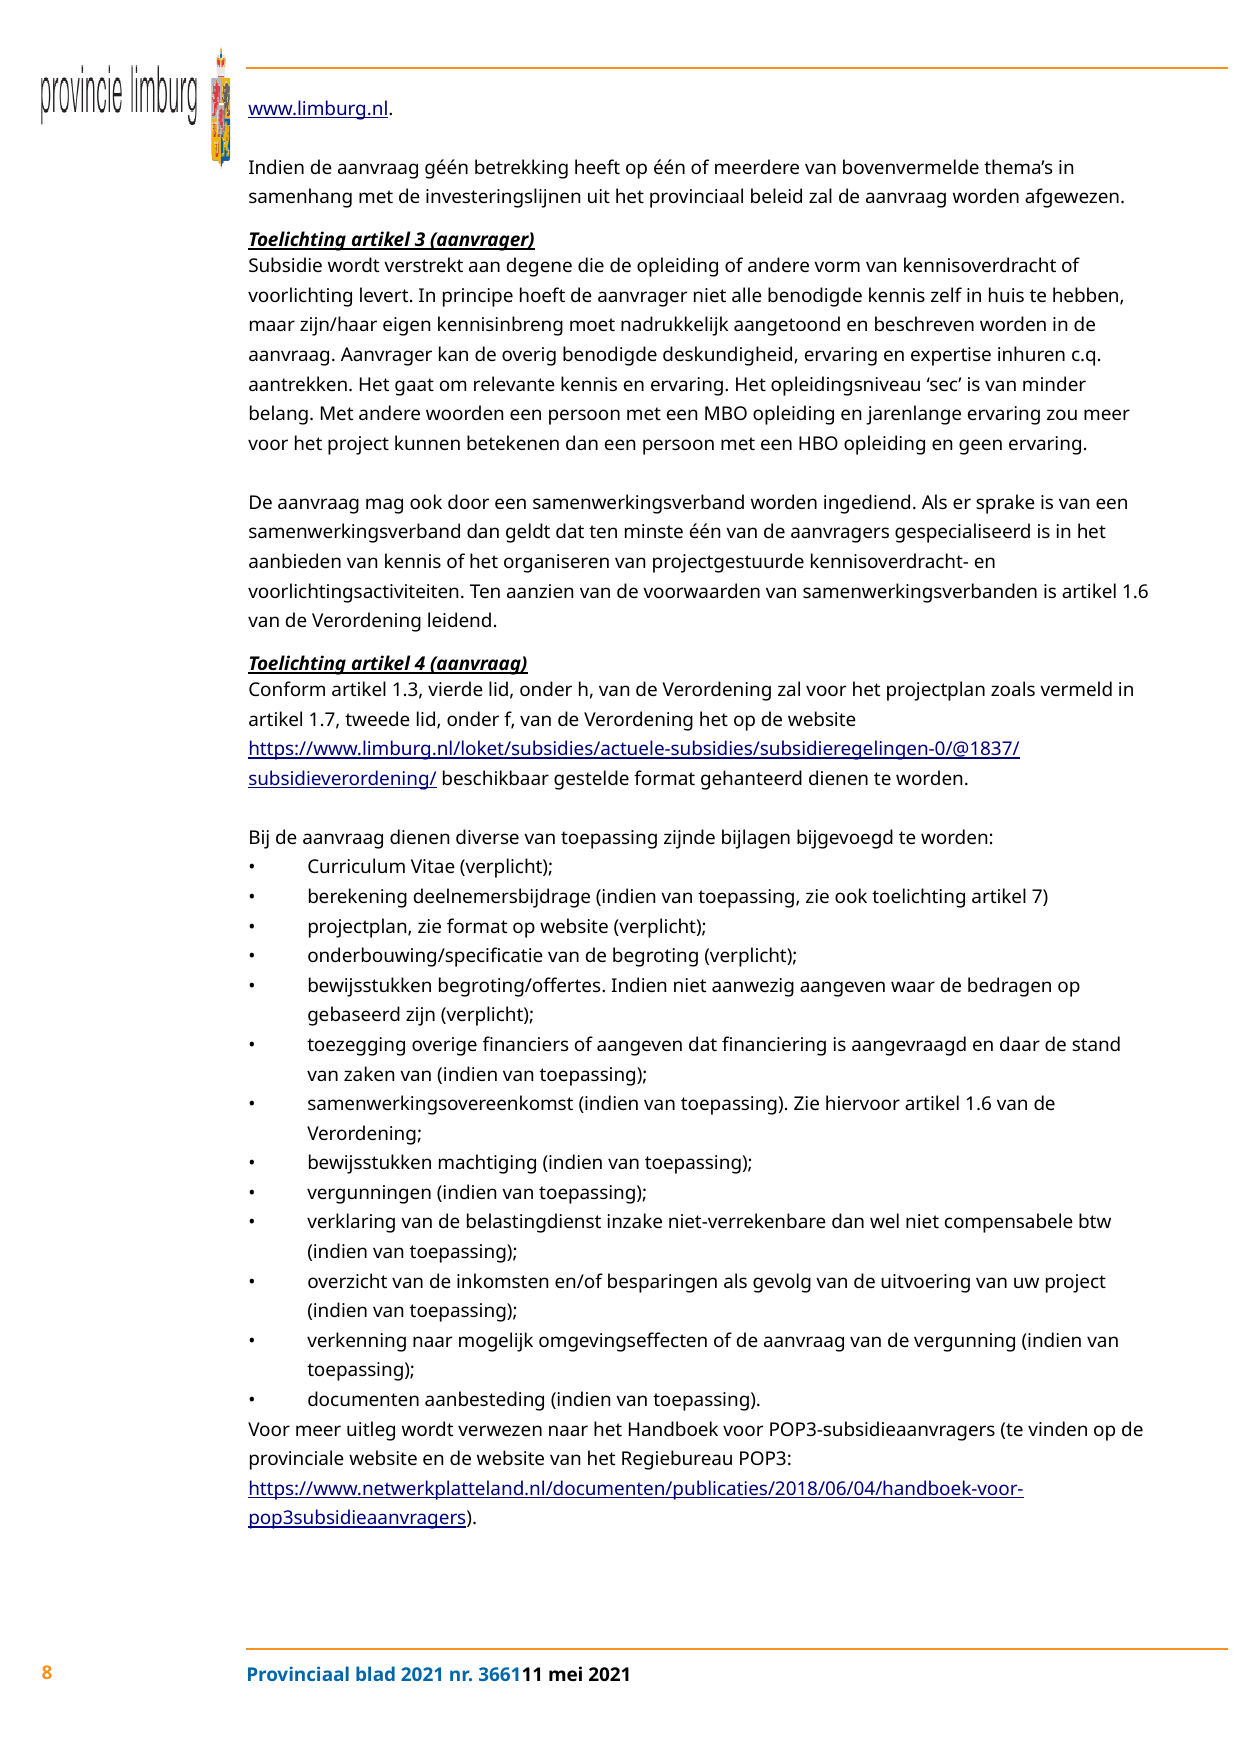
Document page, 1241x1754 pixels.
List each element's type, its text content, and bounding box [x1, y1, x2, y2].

list verkenning naar mogelijk omgevingseffecten of de aanvraag van de vergunning (indien van toepassing); [248, 1327, 1152, 1382]
list berekening deelnemersbijdrage (indien van toepassing, zie ook toelichting artikel 7) [248, 883, 1152, 909]
text www.limburg.nl. [248, 95, 1152, 121]
text Voor meer uitleg wordt verwezen naar het Handboek voor POP3-subsidieaanvragers (te vinden op de provinciale website en de website van het Regiebureau POP3: https://www.netwerkplatteland.nl/documenten/publicaties/2018/06/04/handboek-voor-pop3subsidieaanvragers). [248, 1416, 1152, 1530]
list vergunningen (indien van toepassing); [248, 1179, 1152, 1205]
list Curriculum Vitae (verplicht); [248, 854, 1152, 879]
list onderbouwing/specificatie van de begroting (verplicht); [248, 942, 1152, 968]
list bewijsstukken machtiging (indien van toepassing); [248, 1149, 1152, 1175]
list toezegging overige financiers of aangeven dat financiering is aangevraagd en daar de stand van zaken van (indien van toepassing); [248, 1031, 1152, 1087]
picture [41, 47, 231, 172]
text Toelichting artikel 4 (aanvraag) [248, 651, 1152, 676]
text Bij de aanvraag dienen diverse van toepassing zijnde bijlagen bijgevoegd te worden: [248, 824, 1152, 850]
text De aanvraag mag ook door een samenwerkingsverband worden ingediend. Als er sprake is van een samenwerkingsverband dan geldt dat ten minste één van de aanvragers gespecialiseerd is in het aanbieden van kennis of het organiseren van projectgestuurde kennisoverdracht- en voorlichtingsactiviteiten. Ten aanzien van de voorwaarden van samenwerkingsverbanden is artikel 1.6 van de Verordening leidend. [248, 489, 1152, 633]
list documenten aanbesteding (indien van toepassing). [248, 1386, 1152, 1412]
list bewijsstukken begroting/offertes. Indien niet aanwezig aangeven waar de bedragen op gebaseerd zijn (verplicht); [248, 972, 1152, 1027]
text Indien de aanvraag géén betrekking heeft op één of meerdere van bovenvermelde thema’s in samenhang met de investeringslijnen uit het provinciaal beleid zal de aanvraag worden afgewezen. [248, 154, 1152, 209]
text Conform artikel 1.3, vierde lid, onder h, van de Verordening zal voor het projectplan zoals vermeld in artikel 1.7, tweede lid, onder f, van de Verordening het op de website https://www.limburg.nl/loket/subsidies/actuele-subsidies/subsidieregelingen-0/@1837/subsidieverordening/ beschikbaar gestelde format gehanteerd dienen te worden. [248, 676, 1152, 791]
list samenwerkingsovereenkomst (indien van toepassing). Zie hiervoor artikel 1.6 van de Verordening; [248, 1090, 1152, 1146]
list overzicht van de inkomsten en/of besparingen als gevolg van de uitvoering van uw project (indien van toepassing); [248, 1268, 1152, 1323]
list verklaring van de belastingdienst inzake niet-verrekenbare dan wel niet compensabele btw (indien van toepassing); [248, 1209, 1152, 1264]
list projectplan, zie format op website (verplicht); [248, 913, 1152, 939]
text Subsidie wordt verstrekt aan degene die de opleiding of andere vorm van kennisoverdracht of voorlichting levert. In principe hoeft de aanvrager niet alle benodigde kennis zelf in huis te hebben, maar zijn/haar eigen kennisinbreng moet nadrukkelijk aangetoond en beschreven worden in de aanvraag. Aanvrager kan de overig benodigde deskundigheid, ervaring en expertise inhuren c.q. aantrekken. Het gaat om relevante kennis en ervaring. Het opleidingsniveau ‘sec’ is van minder belang. Met andere woorden een persoon met een MBO opleiding en jarenlange ervaring zou meer voor het project kunnen betekenen dan een persoon met een HBO opleiding en geen ervaring. [248, 252, 1152, 456]
text Toelichting artikel 3 (aanvrager) [248, 227, 1152, 252]
